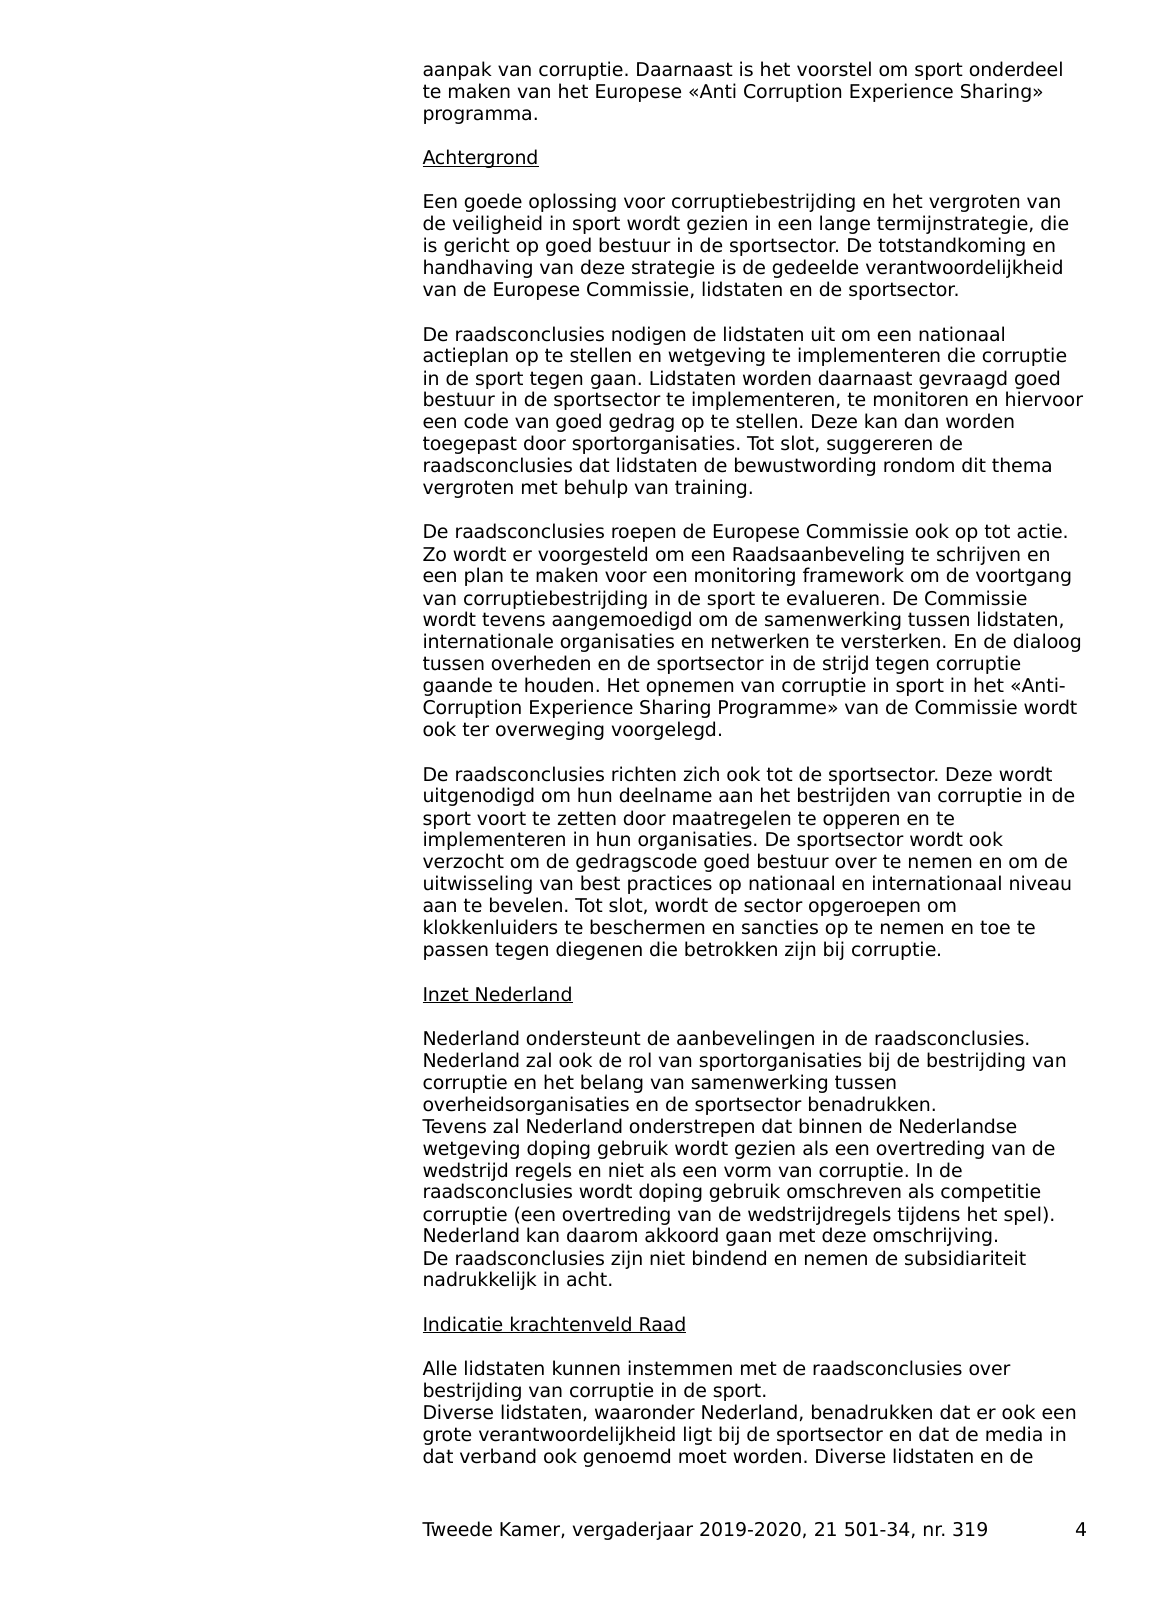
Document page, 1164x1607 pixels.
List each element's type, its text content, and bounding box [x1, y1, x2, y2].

subtitle Achtergrond [422, 147, 1087, 169]
text Alle lidstaten kunnen instemmen met de raadsconclusies over bestrijding van corruptie in de sport. [422, 1358, 1087, 1402]
text De raadsconclusies roepen de Europese Commissie ook op tot actie. Zo wordt er voorgesteld om een Raadsaanbeveling te schrijven en een plan te maken voor een monitoring framework om de voortgang van corruptiebestrijding in de sport te evalueren. De Commissie wordt tevens aangemoedigd om de samenwerking tussen lidstaten, internationale organisaties en netwerken te versterken. En de dialoog tussen overheden en de sportsector in de strijd tegen corruptie gaande te houden. Het opnemen van corruptie in sport in het «Anti-Corruption Experience Sharing Programme» van de Commissie wordt ook ter overweging voorgelegd. [422, 521, 1087, 741]
text Diverse lidstaten, waaronder Nederland, benadrukken dat er ook een grote verantwoordelijkheid ligt bij de sportsector en dat de media in dat verband ook genoemd moet worden. Diverse lidstaten en de [422, 1402, 1087, 1468]
text De raadsconclusies richten zich ook tot de sportsector. Deze wordt uitgenodigd om hun deelname aan het bestrijden van corruptie in de sport voort te zetten door maatregelen te opperen en te implementeren in hun organisaties. De sportsector wordt ook verzocht om de gedragscode goed bestuur over te nemen en om de uitwisseling van best practices op nationaal en internationaal niveau aan te bevelen. Tot slot, wordt de sector opgeroepen om klokkenluiders te beschermen en sancties op te nemen en toe te passen tegen diegenen die betrokken zijn bij corruptie. [422, 763, 1087, 961]
text Tevens zal Nederland onderstrepen dat binnen de Nederlandse wetgeving doping gebruik wordt gezien als een overtreding van de wedstrijd regels en niet als een vorm van corruptie. In de raadsconclusies wordt doping gebruik omschreven als competitie corruptie (een overtreding van de wedstrijdregels tijdens het spel). Nederland kan daarom akkoord gaan met deze omschrijving. [422, 1116, 1087, 1247]
text De raadsconclusies nodigen de lidstaten uit om een nationaal actieplan op te stellen en wetgeving te implementeren die corruptie in de sport tegen gaan. Lidstaten worden daarnaast gevraagd goed bestuur in de sportsector te implementeren, te monitoren en hiervoor een code van goed gedrag op te stellen. Deze kan dan worden toegepast door sportorganisaties. Tot slot, suggereren de raadsconclusies dat lidstaten de bewustwording rondom dit thema vergroten met behulp van training. [422, 323, 1087, 499]
text Een goede oplossing voor corruptiebestrijding en het vergroten van de veiligheid in sport wordt gezien in een lange termijnstrategie, die is gericht op goed bestuur in de sportsector. De totstandkoming en handhaving van deze strategie is de gedeelde verantwoordelijkheid van de Europese Commissie, lidstaten en de sportsector. [422, 191, 1087, 301]
subtitle Indicatie krachtenveld Raad [422, 1313, 1087, 1336]
text Nederland ondersteunt de aanbevelingen in de raadsconclusies. Nederland zal ook de rol van sportorganisaties bij de bestrijding van corruptie en het belang van samenwerking tussen overheidsorganisaties en de sportsector benadrukken. [422, 1028, 1087, 1116]
text aanpak van corruptie. Daarnaast is het voorstel om sport onderdeel te maken van het Europese «Anti Corruption Experience Sharing» programma. [422, 59, 1087, 125]
subtitle Inzet Nederland [422, 983, 1087, 1005]
text De raadsconclusies zijn niet bindend en nemen de subsidiariteit nadrukkelijk in acht. [422, 1247, 1087, 1291]
